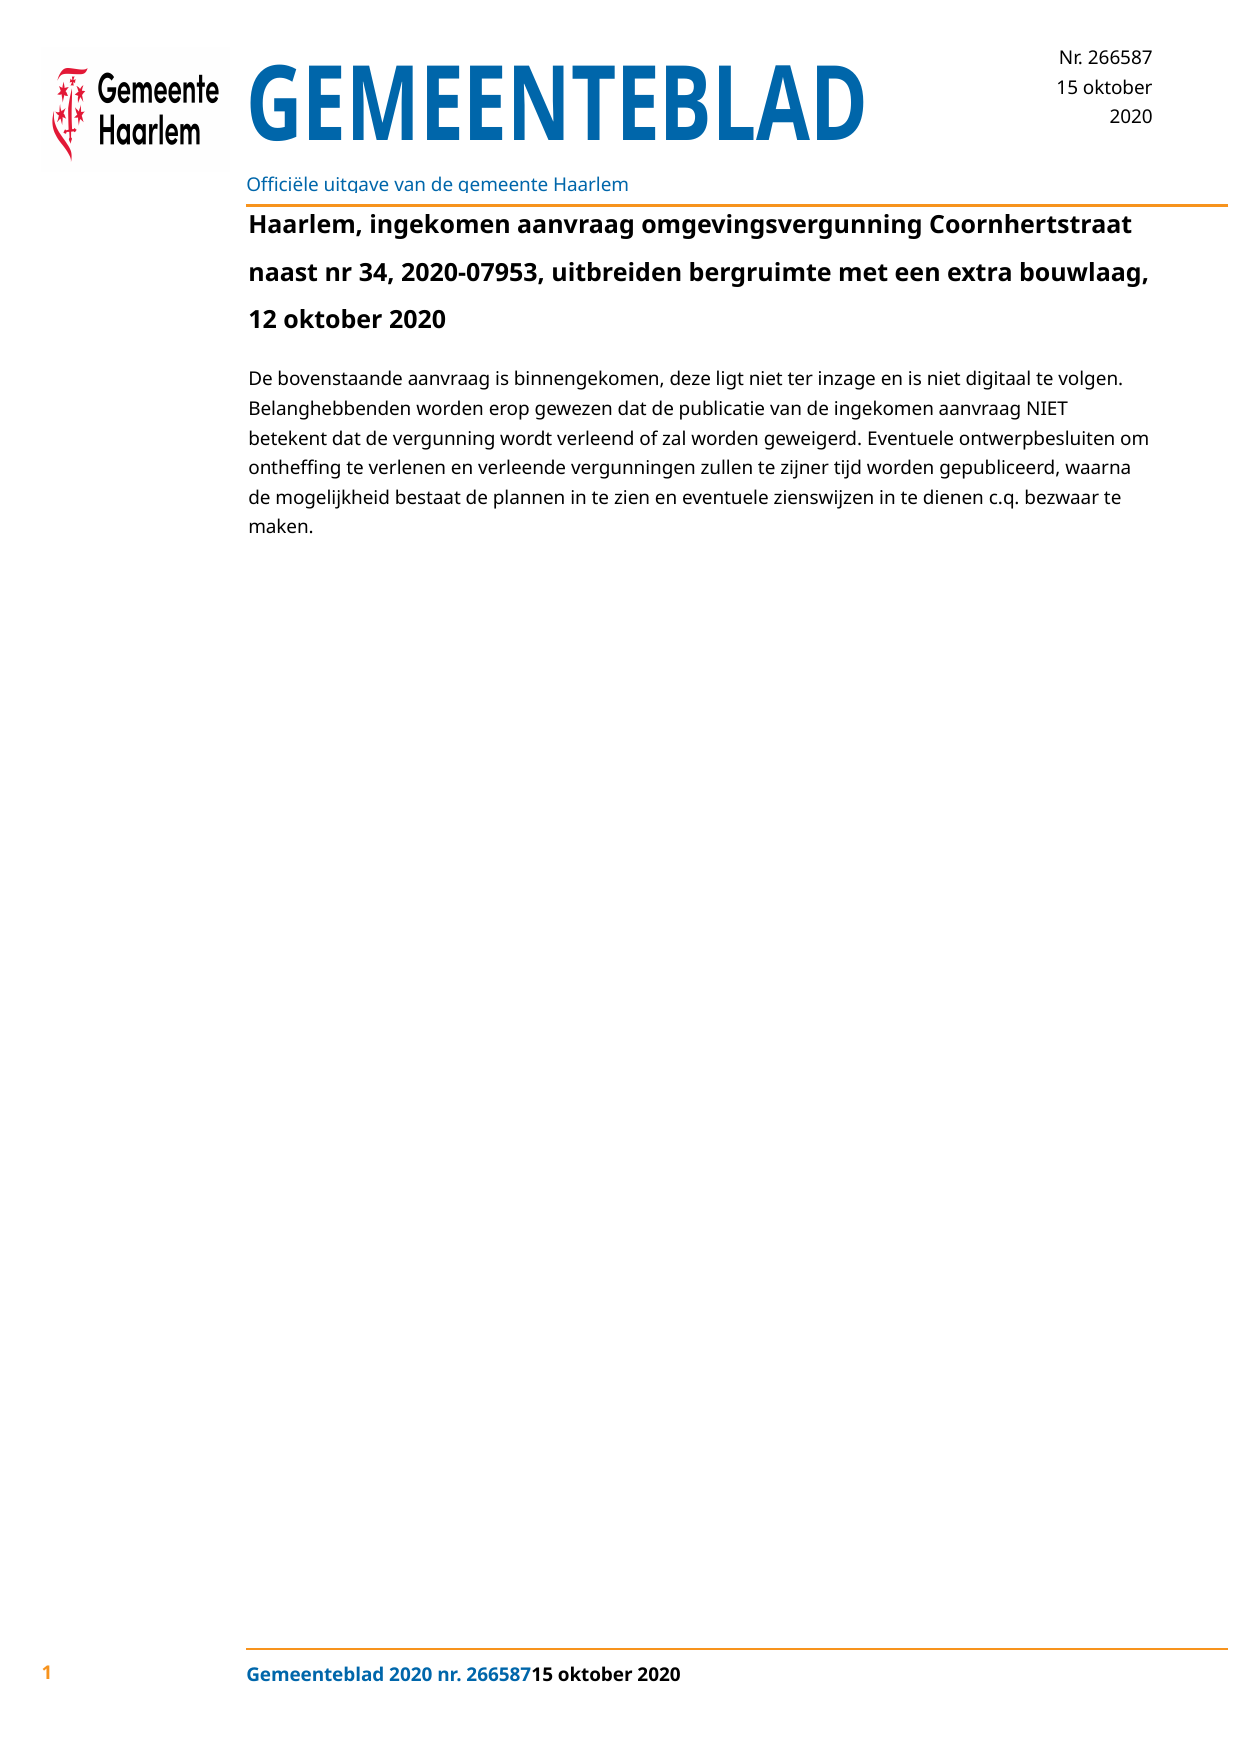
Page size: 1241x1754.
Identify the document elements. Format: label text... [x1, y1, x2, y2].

text De bovenstaande aanvraag is binnengekomen, deze ligt niet ter inzage en is niet digitaal te volgen. Belanghebbenden worden erop gewezen dat de publicatie van de ingekomen aanvraag NIET betekent dat de vergunning wordt verleend of zal worden geweigerd. Eventuele ontwerpbesluiten om ontheffing te verlenen en verleende vergunningen zullen te zijner tijd worden gepubliceerd, waarna de mogelijkheid bestaat de plannen in te zien en eventuele zienswijzen in te dienen c.q. bezwaar te maken. [248, 366, 1152, 539]
text Haarlem, ingekomen aanvraag omgevingsvergunning Coornhertstraat naast nr 34, 2020-07953, uitbreiden bergruimte met een extra bouwlaag, 12 oktober 2020 [248, 207, 1152, 336]
picture [41, 47, 231, 172]
